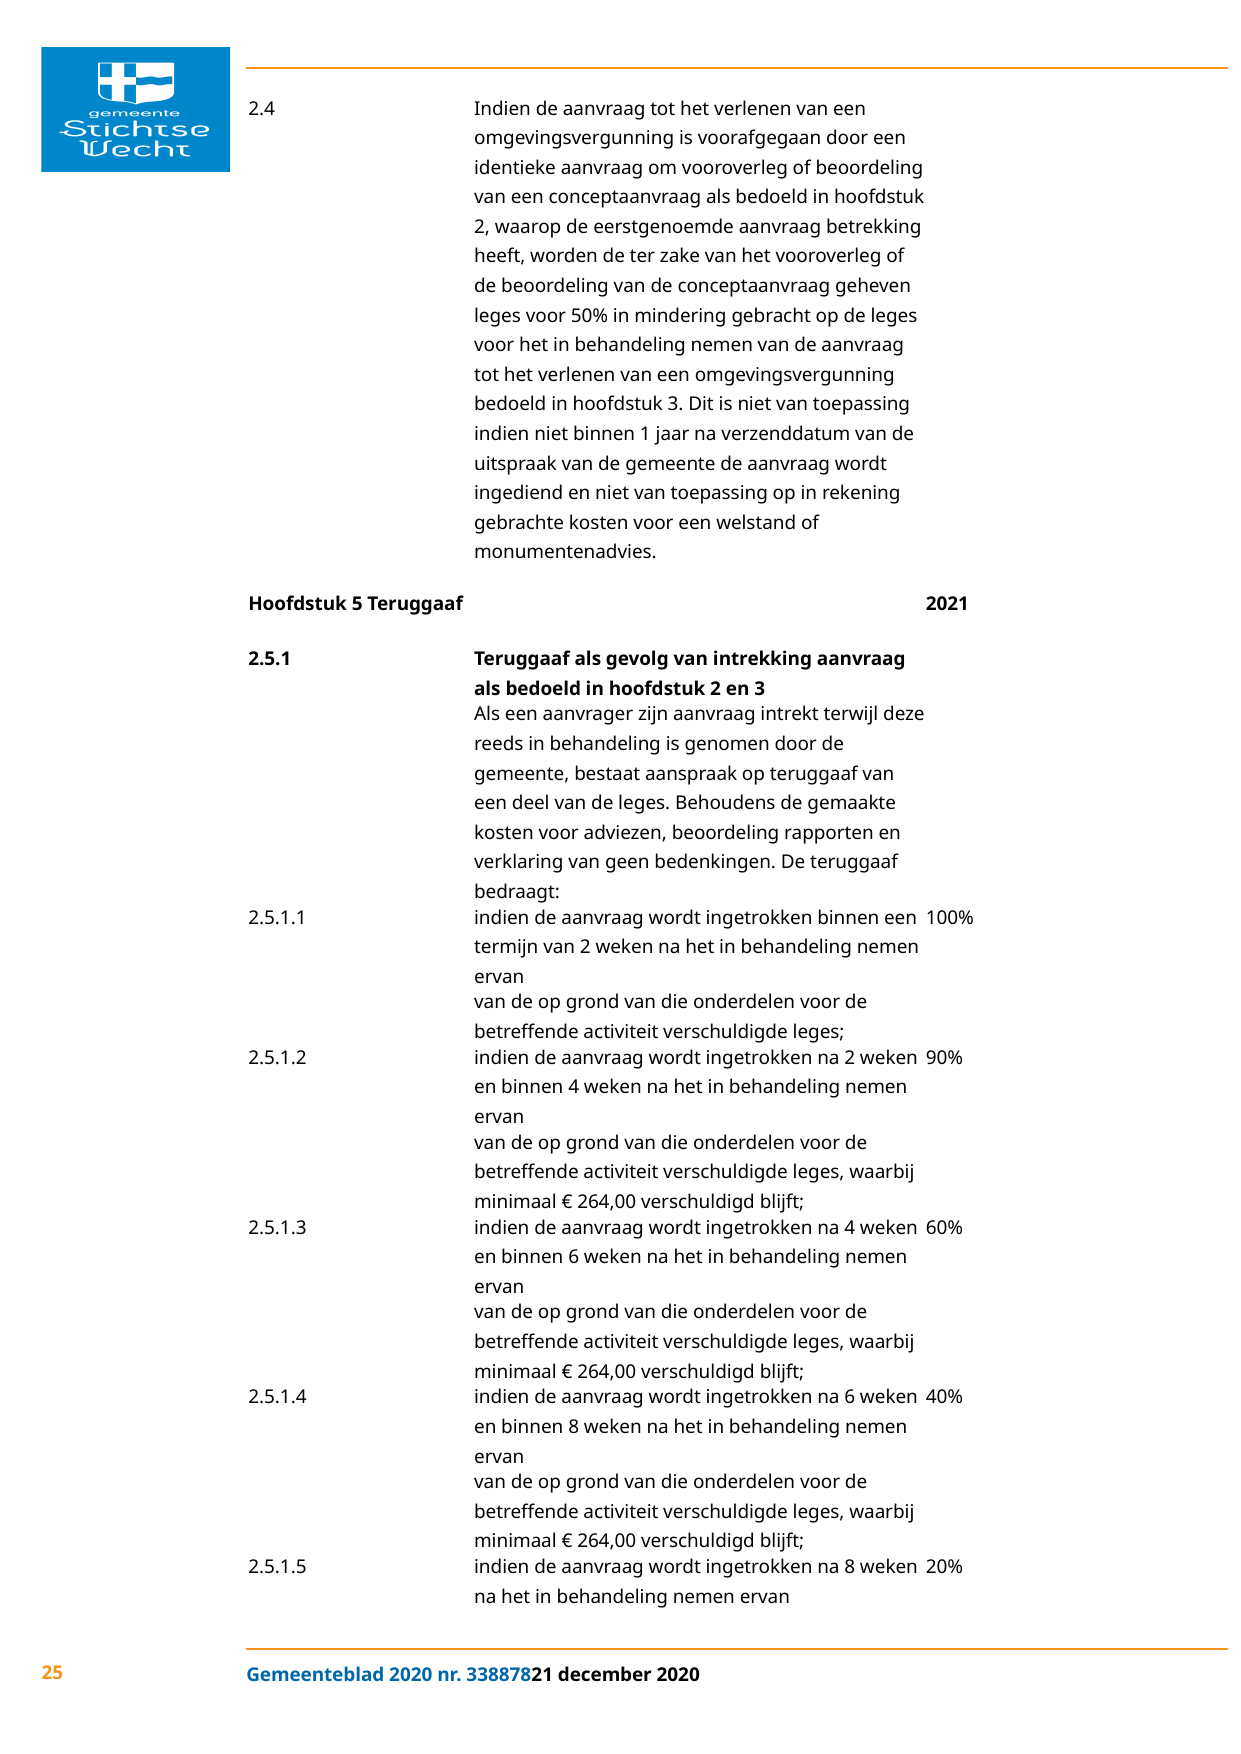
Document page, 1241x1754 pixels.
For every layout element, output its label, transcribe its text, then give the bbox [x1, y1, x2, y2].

table_cell [248, 1129, 474, 1214]
table_cell [248, 1469, 474, 1553]
table_cell 90% [926, 1044, 1152, 1129]
table_cell 2.5.1.4 [248, 1384, 474, 1468]
table_cell van de op grond van die onderdelen voor de betreffende activiteit verschuldigde leges, waarbij minimaal € 264,00 verschuldigd blijft; [474, 1469, 926, 1553]
picture [99, 63, 135, 101]
table_cell van de op grond van die onderdelen voor de betreffende activiteit verschuldigde leges, waarbij minimaal € 264,00 verschuldigd blijft; [474, 1129, 926, 1214]
table_cell [926, 989, 1152, 1044]
table_cell 2.5.1.3 [248, 1214, 474, 1299]
table_cell 2021 [926, 590, 1152, 645]
table_cell [474, 564, 926, 590]
table_cell indien de aanvraag wordt ingetrokken na 8 weken na het in behandeling nemen ervan [474, 1554, 926, 1609]
picture [137, 63, 174, 103]
table_cell [926, 95, 1152, 564]
table_cell [248, 989, 474, 1044]
table_cell 2.4 [248, 95, 474, 564]
table_cell [926, 1469, 1152, 1553]
table_cell 20% [926, 1554, 1152, 1609]
table_cell 2.5.1.2 [248, 1044, 474, 1129]
table_cell [248, 1299, 474, 1384]
table_cell [926, 645, 1152, 701]
table_cell [926, 564, 1152, 590]
table_cell [926, 701, 1152, 904]
table_cell Als een aanvrager zijn aanvraag intrekt terwijl deze reeds in behandeling is genomen door de gemeente, bestaat aanspraak op teruggaaf van een deel van de leges. Behoudens de gemaakte kosten voor adviezen, beoordeling rapporten en verklaring van geen bedenkingen. De teruggaaf bedraagt: [474, 701, 926, 904]
table_cell Teruggaaf als gevolg van intrekking aanvraag als bedoeld in hoofdstuk 2 en 3 [474, 645, 926, 701]
table_cell 40% [926, 1384, 1152, 1468]
table_cell van de op grond van die onderdelen voor de betreffende activiteit verschuldigde leges, waarbij minimaal € 264,00 verschuldigd blijft; [474, 1299, 926, 1384]
table_cell indien de aanvraag wordt ingetrokken na 4 weken en binnen 6 weken na het in behandeling nemen ervan [474, 1214, 926, 1299]
table_cell indien de aanvraag wordt ingetrokken na 6 weken en binnen 8 weken na het in behandeling nemen ervan [474, 1384, 926, 1468]
table_cell 2.5.1 [248, 645, 474, 701]
table_cell 2.5.1.1 [248, 904, 474, 989]
table_cell 60% [926, 1214, 1152, 1299]
table_cell Indien de aanvraag tot het verlenen van een omgevingsvergunning is voorafgegaan door een identieke aanvraag om vooroverleg of beoordeling van een conceptaanvraag als bedoeld in hoofdstuk 2, waarop de eerstgenoemde aanvraag betrekking heeft, worden de ter zake van het vooroverleg of de beoordeling van de conceptaanvraag geheven leges voor 50% in mindering gebracht op de leges voor het in behandeling nemen van de aanvraag tot het verlenen van een omgevingsvergunning bedoeld in hoofdstuk 3. Dit is niet van toepassing indien niet binnen 1 jaar na verzenddatum van de uitspraak van de gemeente de aanvraag wordt ingediend en niet van toepassing op in rekening gebrachte kosten voor een welstand of monumentenadvies. [474, 95, 926, 564]
table_cell van de op grond van die onderdelen voor de betreffende activiteit verschuldigde leges; [474, 989, 926, 1044]
table_cell 100% [926, 904, 1152, 989]
table_cell indien de aanvraag wordt ingetrokken na 2 weken en binnen 4 weken na het in behandeling nemen ervan [474, 1044, 926, 1129]
table_cell [248, 701, 474, 904]
table_cell 2.5.1.5 [248, 1554, 474, 1609]
table_cell [926, 1129, 1152, 1214]
table_cell Hoofdstuk 5 Teruggaaf [248, 590, 926, 645]
table_cell indien de aanvraag wordt ingetrokken binnen een termijn van 2 weken na het in behandeling nemen ervan [474, 904, 926, 989]
table_cell [248, 564, 474, 590]
table_cell [926, 1299, 1152, 1384]
